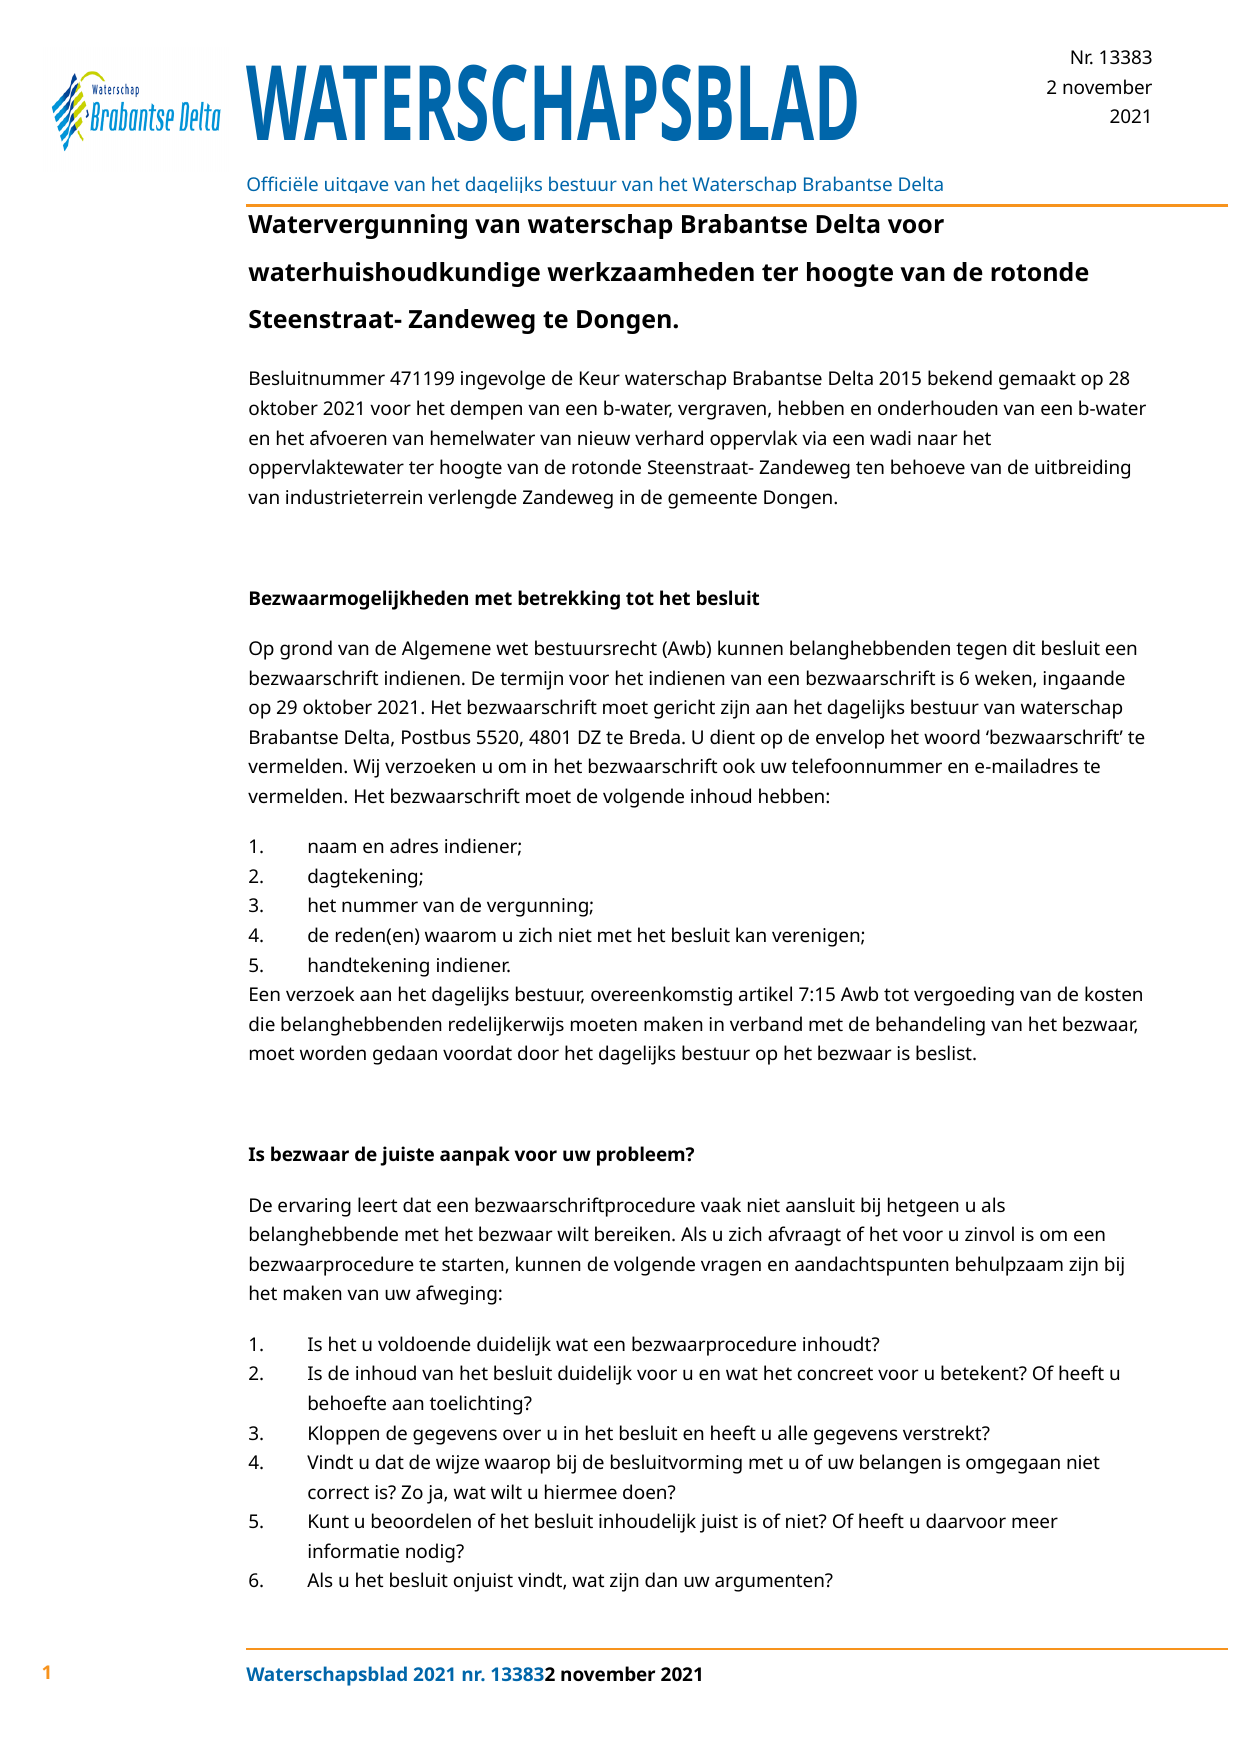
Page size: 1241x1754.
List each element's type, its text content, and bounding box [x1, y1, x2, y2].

list Als u het besluit onjuist vindt, wat zijn dan uw argumenten? [248, 1568, 1152, 1593]
text Watervergunning van waterschap Brabantse Delta voor waterhuishoudkundige werkzaamheden ter hoogte van de rotonde Steenstraat- Zandeweg te Dongen. [248, 207, 1152, 336]
picture [41, 47, 231, 172]
list Is het u voldoende duidelijk wat een bezwaarprocedure inhoudt? [248, 1331, 1152, 1357]
list handtekening indiener. [248, 952, 1152, 977]
list de reden(en) waarom u zich niet met het besluit kan verenigen; [248, 922, 1152, 948]
list Kunt u beoordelen of het besluit inhoudelijk juist is of niet? Of heeft u daarvoor meer informatie nodig? [248, 1508, 1152, 1564]
list naam en adres indiener; [248, 833, 1152, 859]
text Is bezwaar de juiste aanpak voor uw probleem? [248, 1141, 1152, 1167]
text Op grond van de Algemene wet bestuursrecht (Awb) kunnen belanghebbenden tegen dit besluit een bezwaarschrift indienen. De termijn voor het indienen van een bezwaarschrift is 6 weken, ingaande op 29 oktober 2021. Het bezwaarschrift moet gericht zijn aan het dagelijks bestuur van waterschap Brabantse Delta, Postbus 5520, 4801 DZ te Breda. U dient op de envelop het woord ‘bezwaarschrift’ te vermelden. Wij verzoeken u om in het bezwaarschrift ook uw telefoonnummer en e‑mailadres te vermelden. Het bezwaarschrift moet de volgende inhoud hebben: [248, 635, 1152, 809]
list het nummer van de vergunning; [248, 893, 1152, 918]
text Besluitnummer 471199 ingevolge de Keur waterschap Brabantse Delta 2015 bekend gemaakt op 28 oktober 2021 voor het dempen van een b-water, vergraven, hebben en onderhouden van een b-water en het afvoeren van hemelwater van nieuw verhard oppervlak via een wadi naar het oppervlaktewater ter hoogte van de rotonde Steenstraat- Zandeweg ten behoeve van de uitbreiding van industrieterrein verlengde Zandeweg in de gemeente Dongen. [248, 366, 1152, 509]
list Vindt u dat de wijze waarop bij de besluitvorming met u of uw belangen is omgegaan niet correct is? Zo ja, wat wilt u hiermee doen? [248, 1449, 1152, 1504]
list dagtekening; [248, 863, 1152, 889]
list Is de inhoud van het besluit duidelijk voor u en wat het concreet voor u betekent? Of heeft u behoefte aan toelichting? [248, 1361, 1152, 1416]
text Een verzoek aan het dagelijks bestuur, overeenkomstig artikel 7:15 Awb tot vergoeding van de kosten die belanghebbenden redelijkerwijs moeten maken in verband met de behandeling van het bezwaar, moet worden gedaan voordat door het dagelijks bestuur op het bezwaar is beslist. [248, 981, 1152, 1066]
text De ervaring leert dat een bezwaarschriftprocedure vaak niet aansluit bij hetgeen u als belanghebbende met het bezwaar wilt bereiken. Als u zich afvraagt of het voor u zinvol is om een bezwaarprocedure te starten, kunnen de volgende vragen en aandachtspunten behulpzaam zijn bij het maken van uw afweging: [248, 1192, 1152, 1306]
list Kloppen de gegevens over u in het besluit en heeft u alle gegevens verstrekt? [248, 1420, 1152, 1445]
text Bezwaarmogelijkheden met betrekking tot het besluit [248, 585, 1152, 610]
